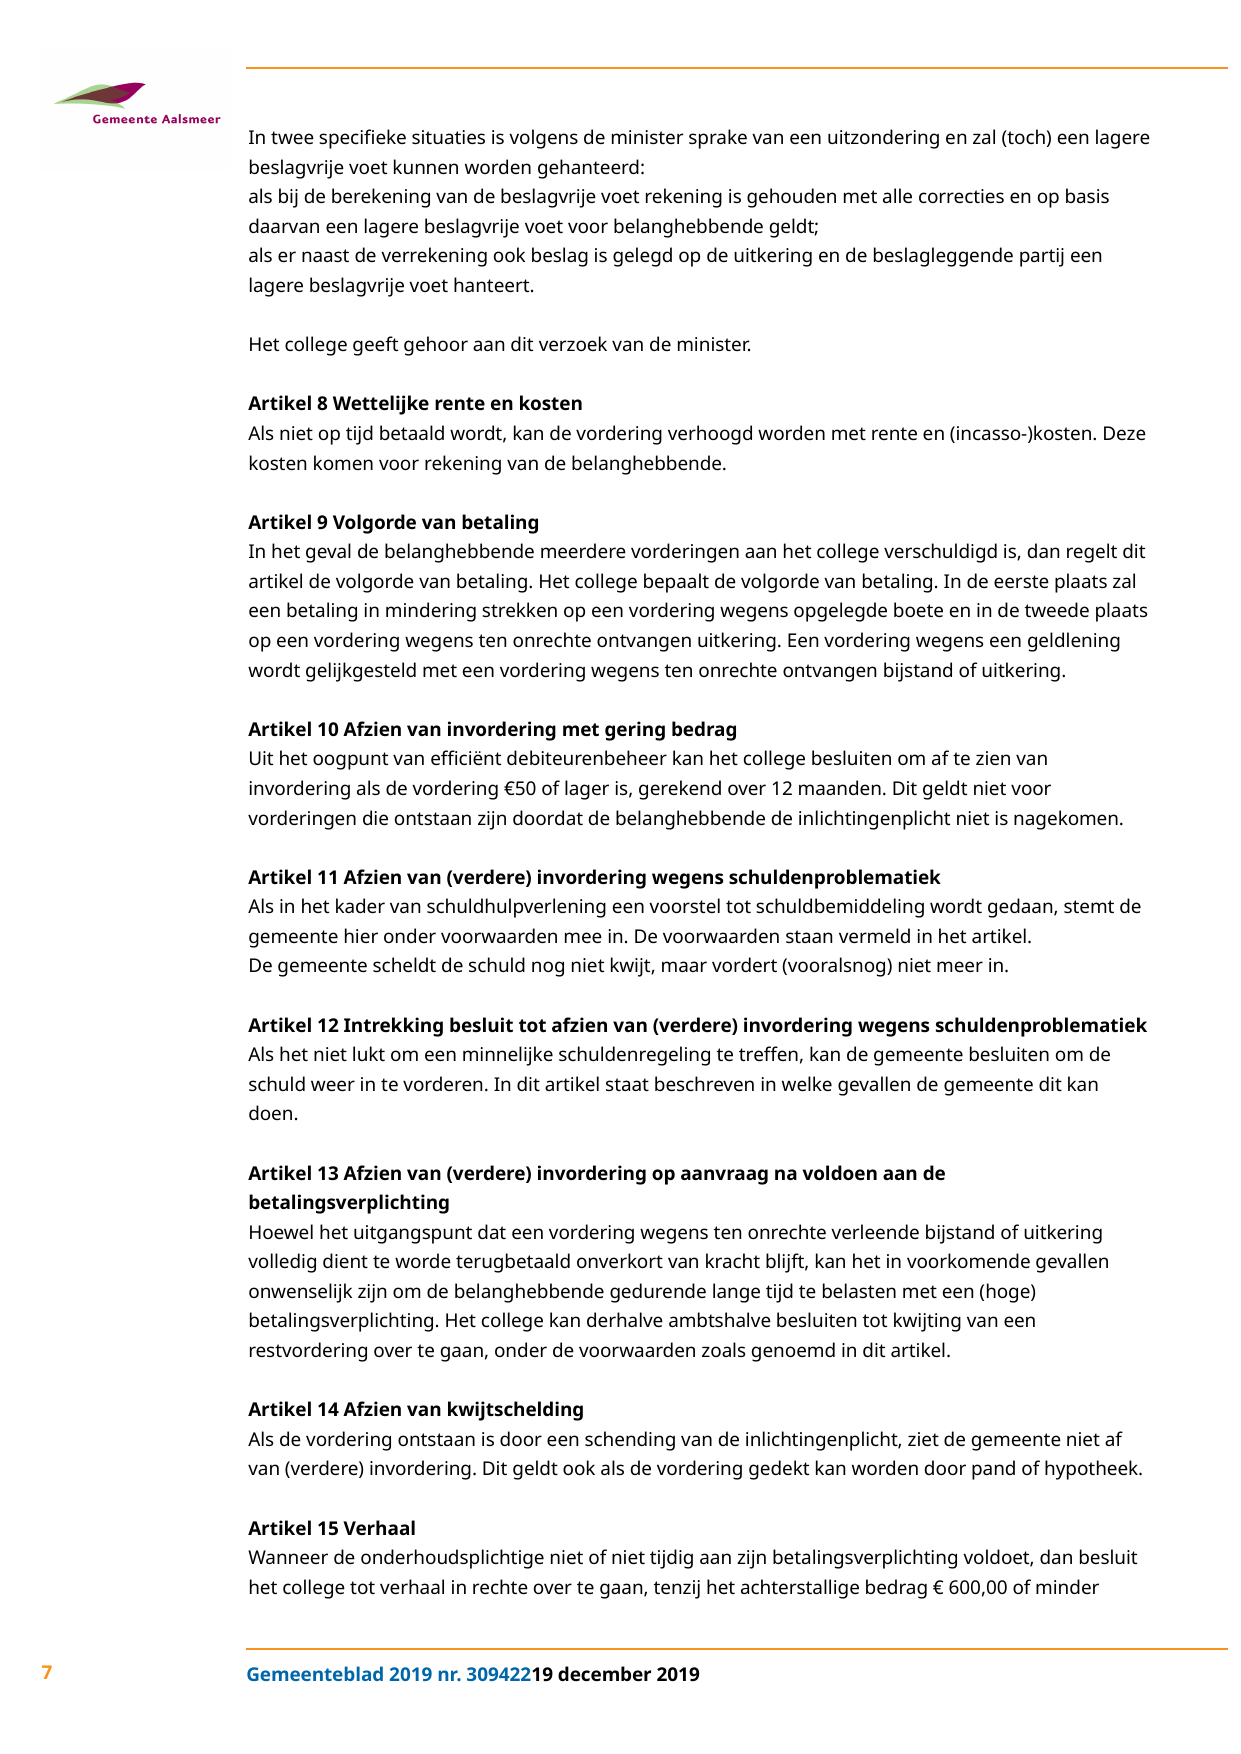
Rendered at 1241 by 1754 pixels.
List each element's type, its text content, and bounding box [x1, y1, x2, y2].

text Artikel 12 Intrekking besluit tot afzien van (verdere) invordering wegens schuldenproblematiek [248, 1012, 1152, 1038]
text Hoewel het uitgangspunt dat een vordering wegens ten onrechte verleende bijstand of uitkering volledig dient te worde terugbetaald onverkort van kracht blijft, kan het in voorkomende gevallen onwenselijk zijn om de belanghebbende gedurende lange tijd te belasten met een (hoge) betalingsverplichting. Het college kan derhalve ambtshalve besluiten tot kwijting van een restvordering over te gaan, onder de voorwaarden zoals genoemd in dit artikel. [248, 1219, 1152, 1363]
text als er naast de verrekening ook beslag is gelegd op de uitkering en de beslagleggende partij een lagere beslagvrije voet hanteert. [248, 243, 1152, 298]
text In het geval de belanghebbende meerdere vorderingen aan het college verschuldigd is, dan regelt dit artikel de volgorde van betaling. Het college bepaalt de volgorde van betaling. In de eerste plaats zal een betaling in mindering strekken op een vordering wegens opgelegde boete en in de tweede plaats op een vordering wegens ten onrechte ontvangen uitkering. Een vordering wegens een geldlening wordt gelijkgesteld met een vordering wegens ten onrechte ontvangen bijstand of uitkering. [248, 538, 1152, 683]
text Uit het oogpunt van efficiënt debiteurenbeheer kan het college besluiten om af te zien van invordering als de vordering €50 of lager is, gerekend over 12 maanden. Dit geldt niet voor vorderingen die ontstaan zijn doordat de belanghebbende de inlichtingenplicht niet is nagekomen. [248, 746, 1152, 831]
text Wanneer de onderhoudsplichtige niet of niet tijdig aan zijn betalingsverplichting voldoet, dan besluit het college tot verhaal in rechte over te gaan, tenzij het achterstallige bedrag € 600,00 of minder [248, 1544, 1152, 1600]
text Als in het kader van schuldhulpverlening een voorstel tot schuldbemiddeling wordt gedaan, stemt de gemeente hier onder voorwaarden mee in. De voorwaarden staan vermeld in het artikel. [248, 893, 1152, 949]
text Als het niet lukt om een minnelijke schuldenregeling te treffen, kan de gemeente besluiten om de schuld weer in te vorderen. In dit artikel staat beschreven in welke gevallen de gemeente dit kan doen. [248, 1041, 1152, 1126]
text Het college geeft gehoor aan dit verzoek van de minister. [248, 331, 1152, 357]
text Als niet op tijd betaald wordt, kan de vordering verhoogd worden met rente en (incasso-)kosten. Deze kosten komen voor rekening van de belanghebbende. [248, 420, 1152, 476]
text Artikel 15 Verhaal [248, 1515, 1152, 1541]
text Artikel 13 Afzien van (verdere) invordering op aanvraag na voldoen aan de betalingsverplichting [248, 1160, 1152, 1215]
text Artikel 9 Volgorde van betaling [248, 509, 1152, 535]
text De gemeente scheldt de schuld nog niet kwijt, maar vordert (vooralsnog) niet meer in. [248, 953, 1152, 978]
picture [41, 47, 231, 172]
text Als de vordering ontstaan is door een schending van de inlichtingenplicht, ziet de gemeente niet af van (verdere) invordering. Dit geldt ook als de vordering gedekt kan worden door pand of hypotheek. [248, 1426, 1152, 1481]
text Artikel 8 Wettelijke rente en kosten [248, 391, 1152, 416]
text Artikel 14 Afzien van kwijtschelding [248, 1396, 1152, 1422]
text In twee specifieke situaties is volgens de minister sprake van een uitzondering en zal (toch) een lagere beslagvrije voet kunnen worden gehanteerd: [248, 124, 1152, 180]
text als bij de berekening van de beslagvrije voet rekening is gehouden met alle correcties en op basis daarvan een lagere beslagvrije voet voor belanghebbende geldt; [248, 183, 1152, 239]
text Artikel 10 Afzien van invordering met gering bedrag [248, 716, 1152, 742]
text Artikel 11 Afzien van (verdere) invordering wegens schuldenproblematiek [248, 864, 1152, 890]
